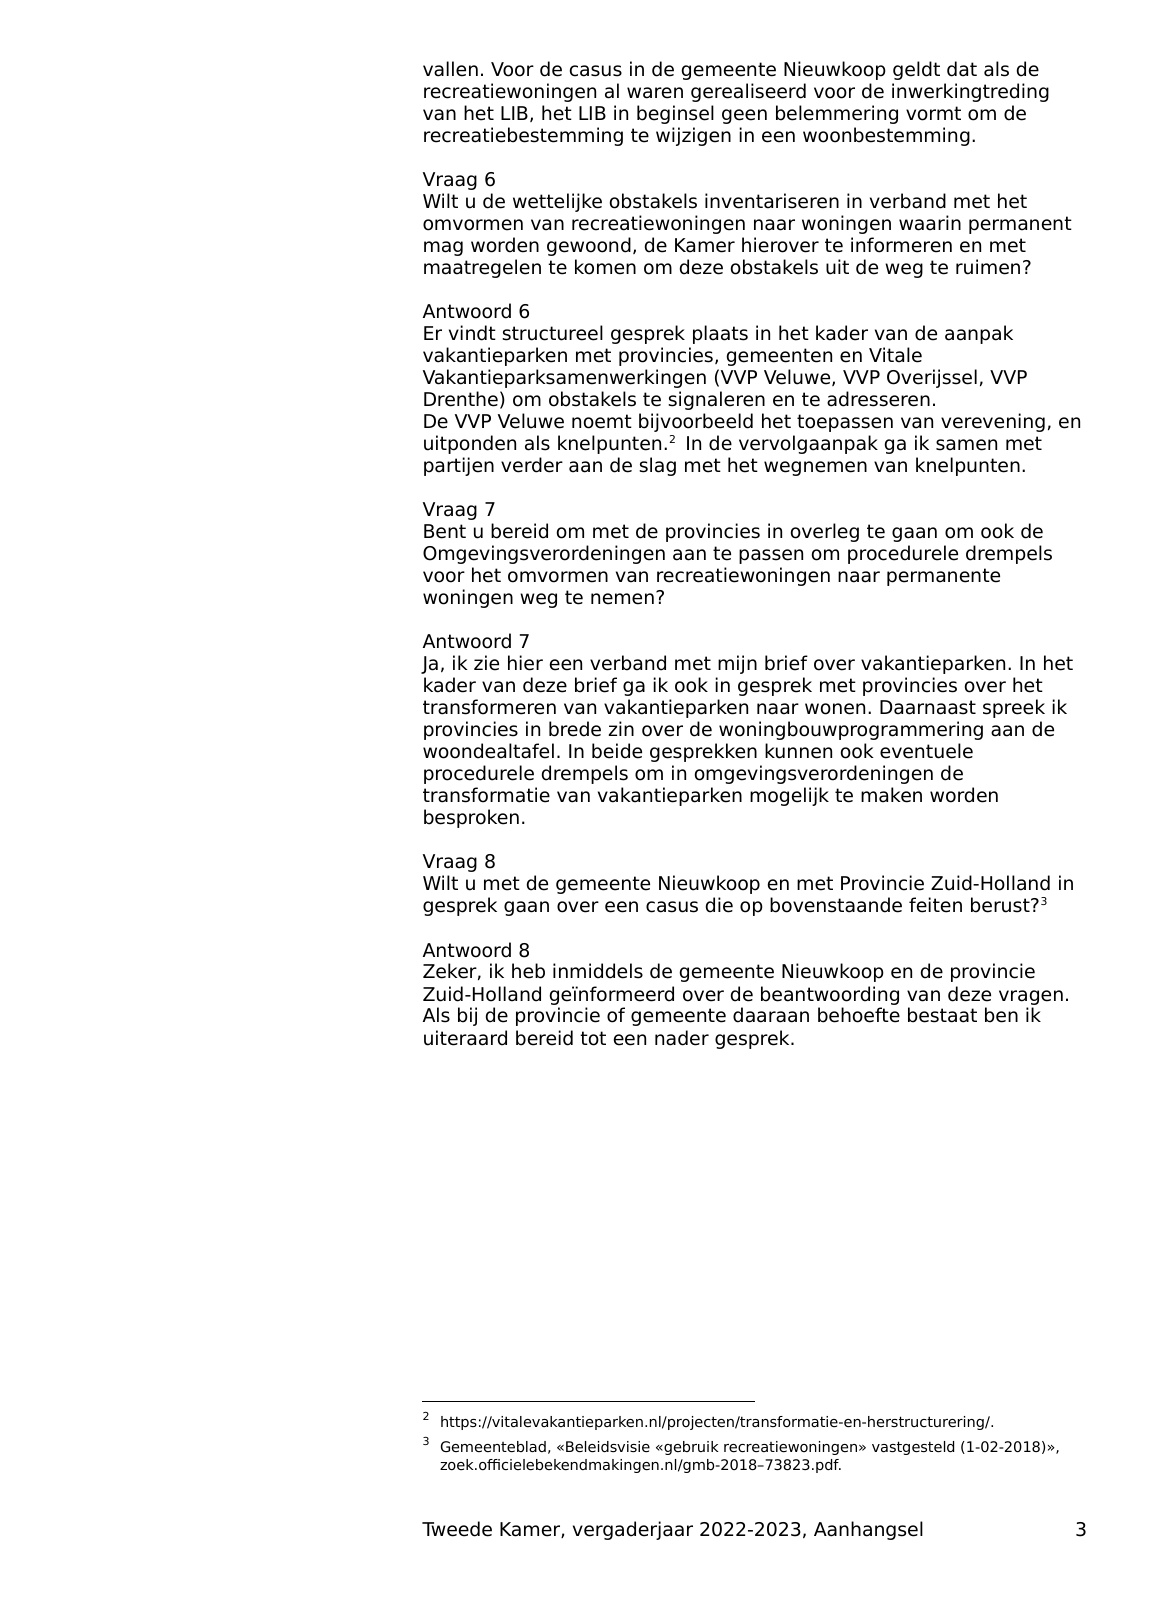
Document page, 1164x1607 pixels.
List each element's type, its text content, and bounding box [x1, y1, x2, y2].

text Vraag 6 [422, 169, 1087, 191]
text Ja, ik zie hier een verband met mijn brief over vakantieparken. In het kader van deze brief ga ik ook in gesprek met provincies over het transformeren van vakantieparken naar wonen. Daarnaast spreek ik provincies in brede zin over de woningbouwprogrammering aan de woondealtafel. In beide gesprekken kunnen ook eventuele procedurele drempels om in omgevingsverordeningen de transformatie van vakantieparken mogelijk te maken worden besproken. [422, 653, 1087, 829]
text De VVP Veluwe noemt bijvoorbeeld het toepassen van verevening, en uitponden als knelpunten. In de vervolgaanpak ga ik samen met partijen verder aan de slag met het wegnemen van knelpunten. [422, 411, 1087, 477]
text Vraag 7 [422, 499, 1087, 521]
text Antwoord 8 [422, 939, 1087, 961]
text Antwoord 7 [422, 631, 1087, 653]
text Wilt u de wettelijke obstakels inventariseren in verband met het omvormen van recreatiewoningen naar woningen waarin permanent mag worden gewoond, de Kamer hierover te informeren en met maatregelen te komen om deze obstakels uit de weg te ruimen? [422, 191, 1087, 279]
text Vraag 8 [422, 851, 1087, 873]
text vallen. Voor de casus in de gemeente Nieuwkoop geldt dat als de recreatiewoningen al waren gerealiseerd voor de inwerkingtreding van het LIB, het LIB in beginsel geen belemmering vormt om de recreatiebestemming te wijzigen in een woonbestemming. [422, 59, 1087, 147]
text https://vitalevakantieparken.nl/projecten/transformatie-en-herstructurering/. [422, 1410, 1087, 1432]
text Er vindt structureel gesprek plaats in het kader van de aanpak vakantieparken met provincies, gemeenten en Vitale Vakantieparksamenwerkingen (VVP Veluwe, VVP Overijssel, VVP Drenthe) om obstakels te signaleren en te adresseren. [422, 323, 1087, 411]
text Antwoord 6 [422, 301, 1087, 323]
text Bent u bereid om met de provincies in overleg te gaan om ook de Omgevingsverordeningen aan te passen om procedurele drempels voor het omvormen van recreatiewoningen naar permanente woningen weg te nemen? [422, 521, 1087, 609]
text Zeker, ik heb inmiddels de gemeente Nieuwkoop en de provincie Zuid-Holland geïnformeerd over de beantwoording van deze vragen. Als bij de provincie of gemeente daaraan behoefte bestaat ben ik uiteraard bereid tot een nader gesprek. [422, 961, 1087, 1049]
text Wilt u met de gemeente Nieuwkoop en met Provincie Zuid-Holland in gesprek gaan over een casus die op bovenstaande feiten berust? [422, 873, 1087, 917]
text Gemeenteblad, «Beleidsvisie «gebruik recreatiewoningen» vastgesteld (1-02-2018)», zoek.officielebekendmakingen.nl/gmb-2018–73823.pdf. [422, 1435, 1087, 1474]
